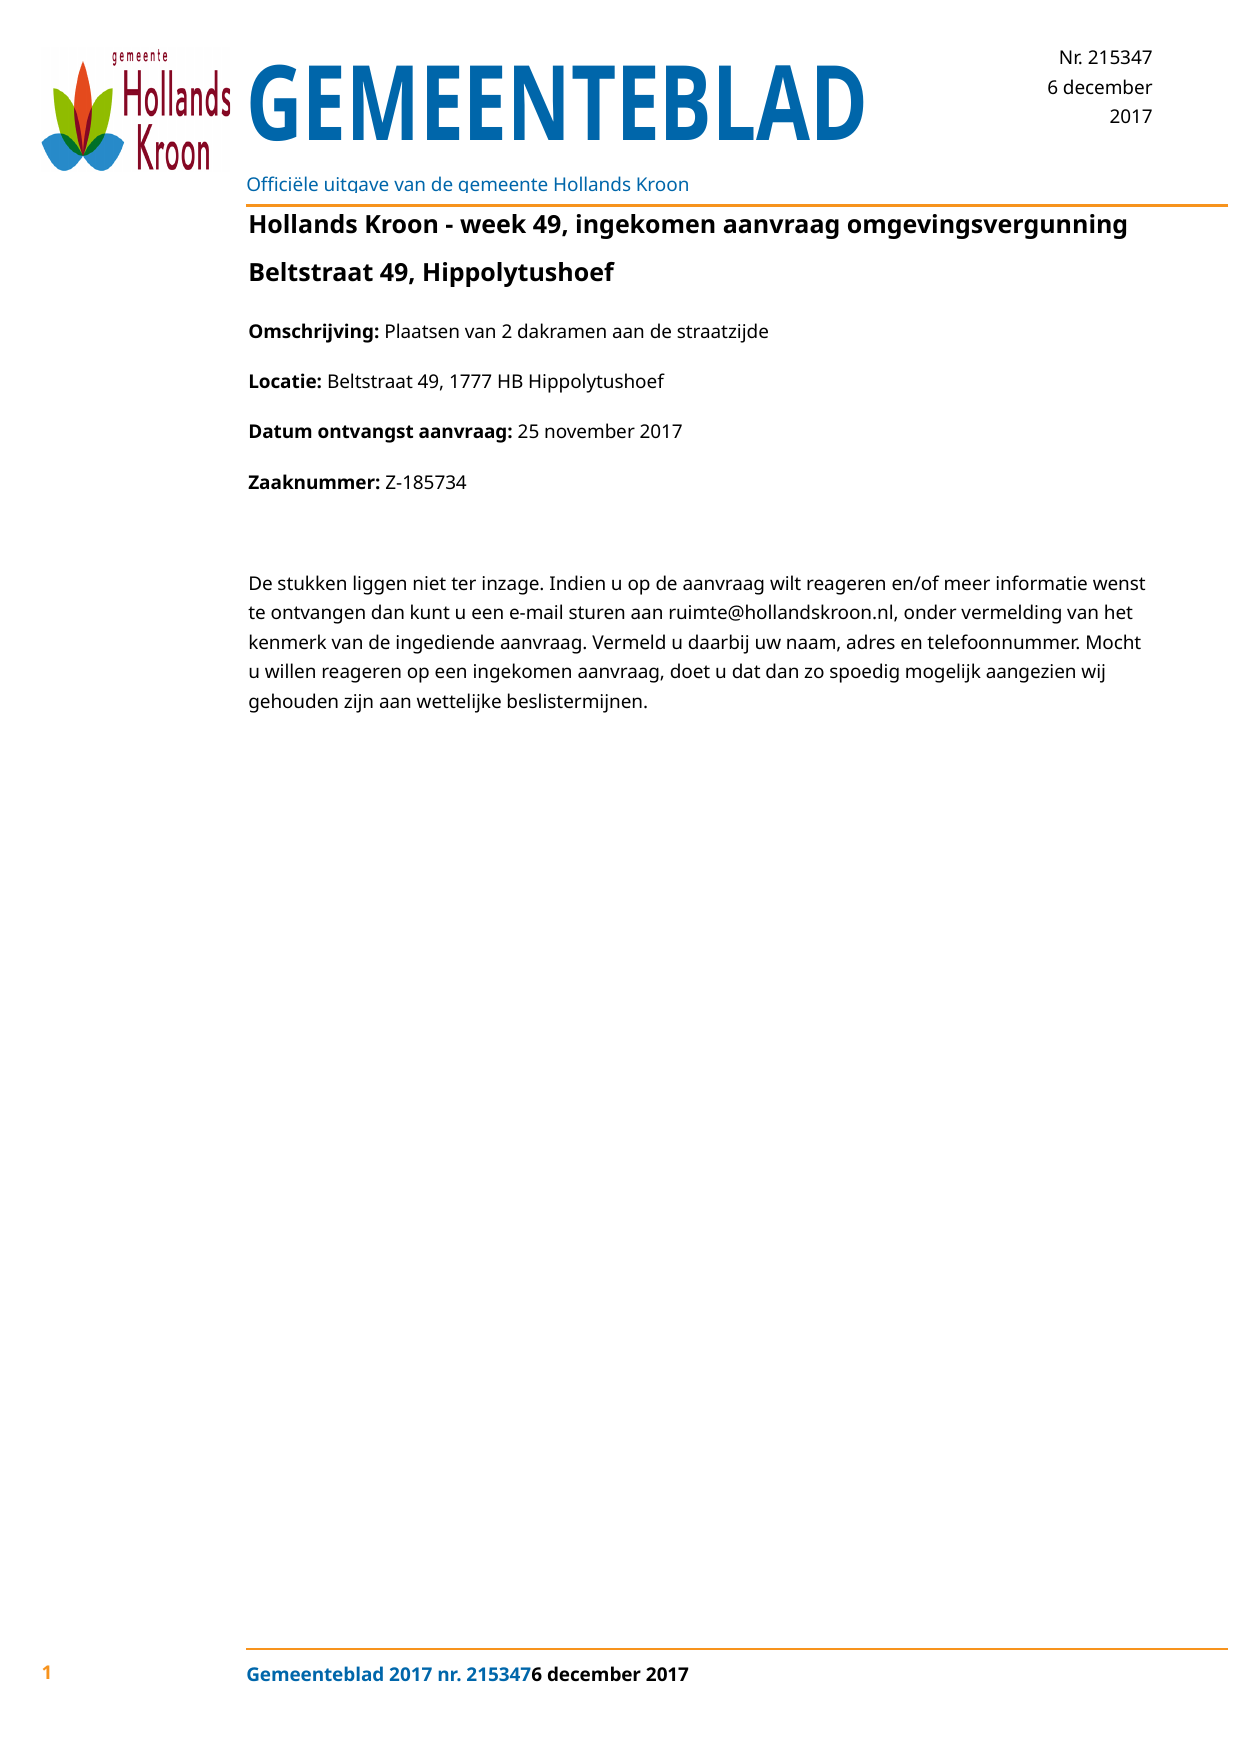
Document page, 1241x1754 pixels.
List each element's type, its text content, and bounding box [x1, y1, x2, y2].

text Hollands Kroon - week 49, ingekomen aanvraag omgevingsvergunning Beltstraat 49, Hippolytushoef [248, 207, 1152, 288]
text Omschrijving: Plaatsen van 2 dakramen aan de straatzijde [248, 318, 1152, 344]
text Datum ontvangst aanvraag: 25 november 2017 [248, 419, 1152, 444]
text De stukken liggen niet ter inzage. Indien u op de aanvraag wilt reageren en/of meer informatie wenst te ontvangen dan kunt u een e-mail sturen aan ruimte@hollandskroon.nl, onder vermelding van het kenmerk van de ingediende aanvraag. Vermeld u daarbij uw naam, adres en telefoonnummer. Mocht u willen reageren op een ingekomen aanvraag, doet u dat dan zo spoedig mogelijk aangezien wij gehouden zijn aan wettelijke beslistermijnen. [248, 570, 1152, 714]
text Zaaknummer: Z-185734 [248, 469, 1152, 495]
picture [41, 47, 231, 172]
text Locatie: Beltstraat 49, 1777 HB Hippolytushoef [248, 368, 1152, 394]
